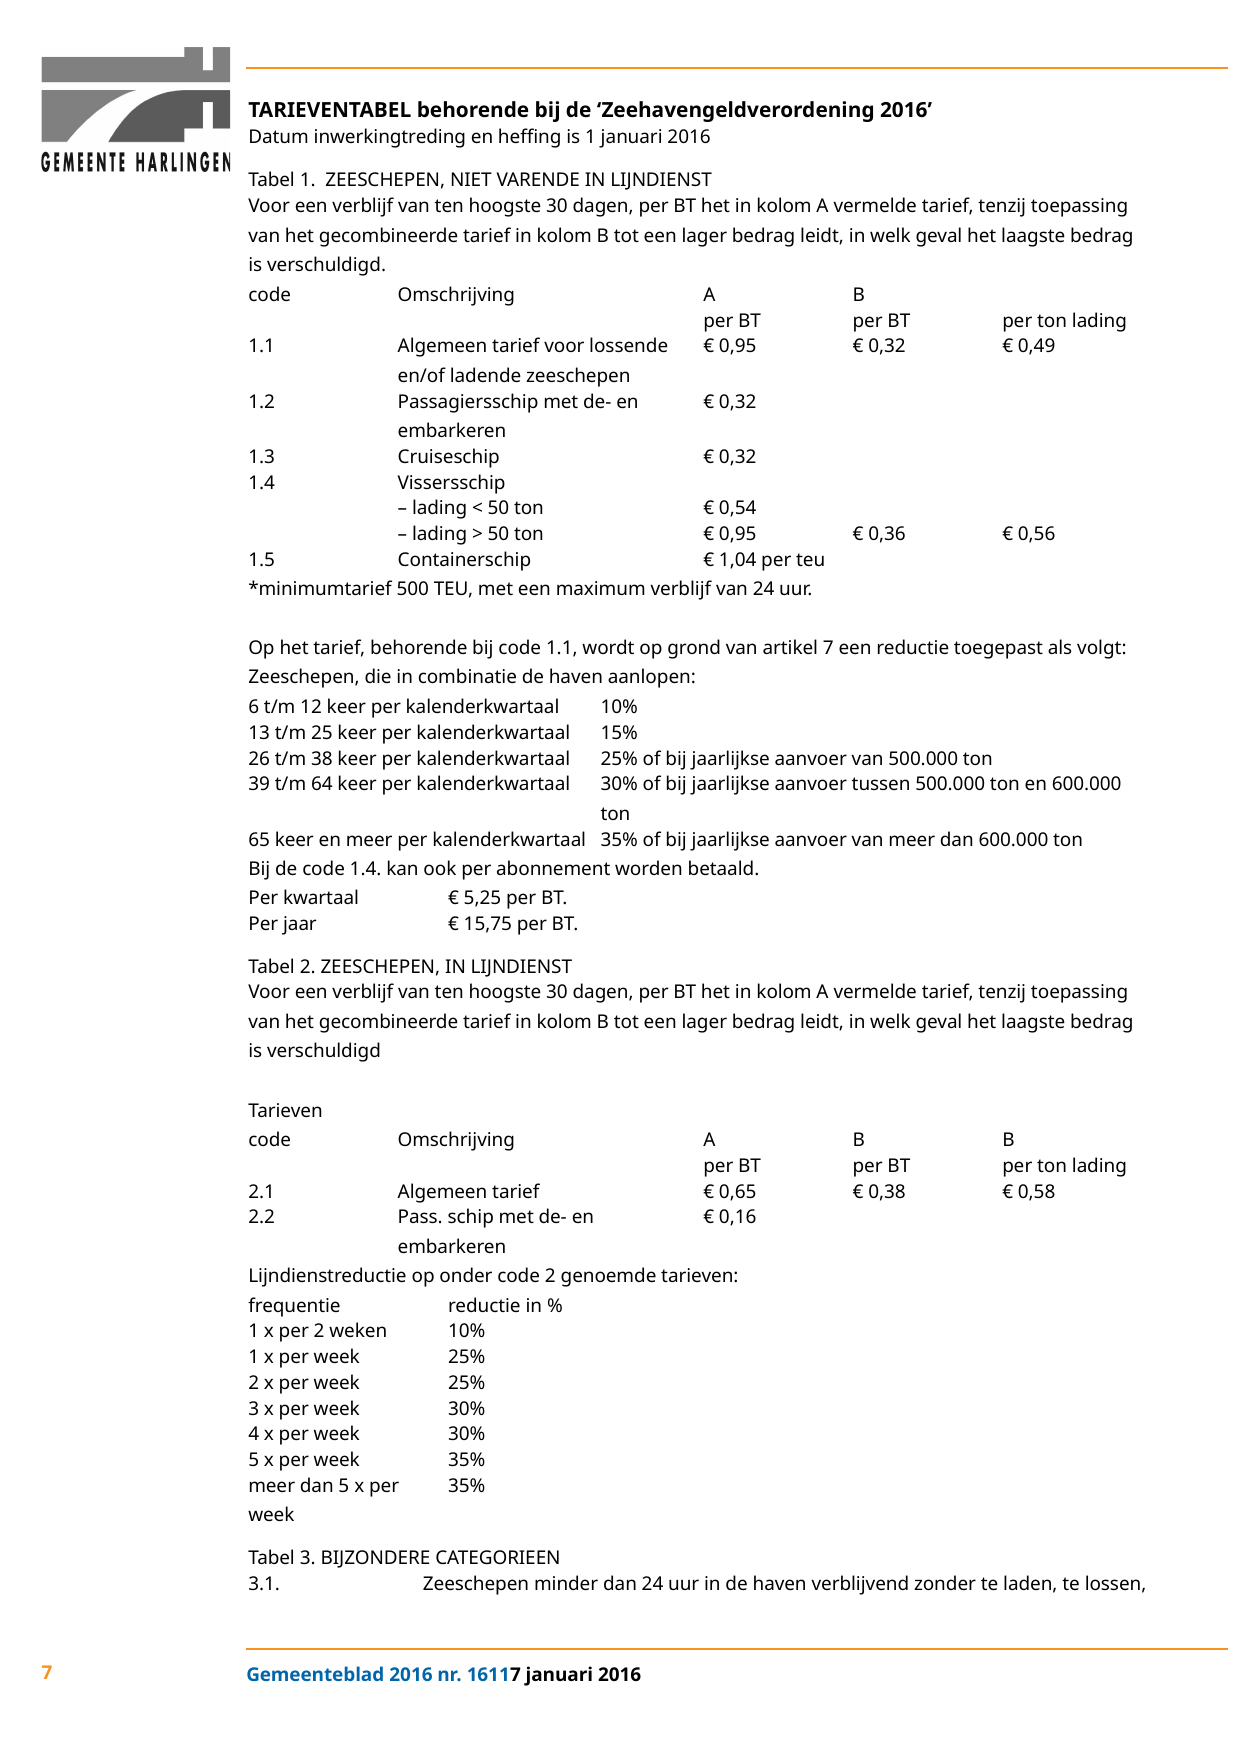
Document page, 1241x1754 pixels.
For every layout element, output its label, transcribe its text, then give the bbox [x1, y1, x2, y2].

table_cell 1.2 [248, 388, 397, 443]
table_cell 25% [448, 1344, 1152, 1369]
table_header 10% [600, 694, 1152, 719]
table_cell 65 keer en meer per kalenderkwartaal [248, 826, 600, 852]
table_cell 1.5 [248, 546, 397, 572]
table_cell [1002, 443, 1152, 469]
table_cell [248, 1152, 397, 1178]
table_cell [248, 307, 397, 332]
table_cell 30% [448, 1421, 1152, 1446]
table_cell € 0,32 [853, 333, 1002, 388]
table_cell Algemeen tarief [398, 1178, 703, 1204]
table_cell 26 t/m 38 keer per kalenderkwartaal [248, 745, 600, 771]
picture [41, 47, 231, 172]
table_header reductie in % [448, 1292, 1152, 1318]
table_header B [853, 281, 1002, 307]
text Zeeschepen, die in combinatie de haven aanlopen: [248, 664, 1152, 689]
text Op het tarief, behorende bij code 1.1, wordt op grond van artikel 7 een reductie toegepast als volgt: [248, 634, 1152, 660]
table_cell Cruiseschip [398, 443, 703, 469]
table_cell – lading > 50 ton [398, 520, 703, 546]
text Lijndienstreductie op onder code 2 genoemde tarieven: [248, 1262, 1152, 1288]
table_cell 25% of bij jaarlijkse aanvoer van 500.000 ton [600, 745, 1152, 771]
table_cell [248, 520, 397, 546]
table_header B [1002, 1127, 1152, 1152]
table_cell € 0,95 [703, 333, 852, 388]
table_cell € 0,32 [703, 443, 852, 469]
table_header 6 t/m 12 keer per kalenderkwartaal [248, 694, 600, 719]
table_header B [853, 1127, 1002, 1152]
table_cell [853, 546, 1002, 572]
table_cell [248, 495, 397, 520]
text Tarieven [248, 1097, 1152, 1123]
table_cell [853, 469, 1002, 494]
table_cell 39 t/m 64 keer per kalenderkwartaal [248, 771, 600, 826]
table_cell [853, 388, 1002, 443]
table_cell per ton lading [1002, 1152, 1152, 1178]
text Tabel 1. ZEESCHEPEN, NIET VARENDE IN LIJNDIENST [248, 166, 1152, 192]
table_cell [853, 1204, 1002, 1259]
table_cell 35% [448, 1446, 1152, 1472]
table_cell Algemeen tarief voor lossende en/of ladende zeeschepen [398, 333, 703, 388]
table_cell 2.1 [248, 1178, 397, 1204]
table_cell € 0,16 [703, 1204, 852, 1259]
table_cell € 0,58 [1002, 1178, 1152, 1204]
table_header A [703, 281, 852, 307]
text Tabel 2. ZEESCHEPEN, IN LIJNDIENST [248, 953, 1152, 978]
table_cell € 0,49 [1002, 333, 1152, 388]
table_header code [248, 281, 397, 307]
table_cell 13 t/m 25 keer per kalenderkwartaal [248, 719, 600, 745]
table_header 3.1. [248, 1570, 423, 1596]
table_cell per BT [853, 307, 1002, 332]
table_cell meer dan 5 x per week [248, 1472, 448, 1527]
table_cell 1 x per 2 weken [248, 1318, 448, 1343]
table_cell 1.4 [248, 469, 397, 494]
table_cell Containerschip [398, 546, 703, 572]
table_cell [703, 469, 852, 494]
table_cell 2 x per week [248, 1369, 448, 1395]
text Voor een verblijf van ten hoogste 30 dagen, per BT het in kolom A vermelde tarief, tenzij toepassing van het gecombineerde tarief in kolom B tot een lager bedrag leidt, in welk geval het laagste bedrag is verschuldigd. [248, 192, 1152, 277]
table_cell [853, 443, 1002, 469]
table_cell per BT [853, 1152, 1002, 1178]
table_cell 1.3 [248, 443, 397, 469]
table_cell [1002, 495, 1152, 520]
table_header frequentie [248, 1292, 448, 1318]
text Tabel 3. BIJZONDERE CATEGORIEEN [248, 1544, 1152, 1570]
table_cell 25% [448, 1369, 1152, 1395]
table_cell 35% of bij jaarlijkse aanvoer van meer dan 600.000 ton [600, 826, 1152, 852]
table_cell € 0,56 [1002, 520, 1152, 546]
table_cell [1002, 388, 1152, 443]
table_cell per ton lading [1002, 307, 1152, 332]
table_cell [1002, 546, 1152, 572]
table_cell € 1,04 per teu [703, 546, 852, 572]
table_cell 4 x per week [248, 1421, 448, 1446]
table_cell [398, 1152, 703, 1178]
text TARIEVENTABEL behorende bij de ‘Zeehavengeldverordening 2016’ [248, 95, 1152, 123]
table_header A [703, 1127, 852, 1152]
table_cell € 0,38 [853, 1178, 1002, 1204]
table_cell Pass. schip met de- en embarkeren [398, 1204, 703, 1259]
table_cell 1 x per week [248, 1344, 448, 1369]
table_cell 15% [600, 719, 1152, 745]
text Voor een verblijf van ten hoogste 30 dagen, per BT het in kolom A vermelde tarief, tenzij toepassing van het gecombineerde tarief in kolom B tot een lager bedrag leidt, in welk geval het laagste bedrag is verschuldigd [248, 978, 1152, 1063]
table_cell [398, 307, 703, 332]
table_cell € 0,95 [703, 520, 852, 546]
table_cell Per jaar [248, 910, 448, 936]
table_header Omschrijving [398, 281, 703, 307]
table_cell € 0,32 [703, 388, 852, 443]
table_cell – lading < 50 ton [398, 495, 703, 520]
table_cell 30% [448, 1395, 1152, 1421]
table_cell Passagiersschip met de- en embarkeren [398, 388, 703, 443]
table_header [1002, 281, 1152, 307]
table_cell per BT [703, 1152, 852, 1178]
table_cell 1.1 [248, 333, 397, 388]
table_cell 5 x per week [248, 1446, 448, 1472]
table_cell Vissersschip [398, 469, 703, 494]
table_cell 2.2 [248, 1204, 397, 1259]
table_cell € 15,75 per BT. [448, 910, 1152, 936]
table_cell [1002, 1204, 1152, 1259]
text Bij de code 1.4. kan ook per abonnement worden betaald. [248, 855, 1152, 881]
table_cell € 0,54 [703, 495, 852, 520]
table_cell 10% [448, 1318, 1152, 1343]
table_cell 35% [448, 1472, 1152, 1527]
table_header Zeeschepen minder dan 24 uur in de haven verblijvend zonder te laden, te lossen, [423, 1570, 1152, 1596]
table_cell 30% of bij jaarlijkse aanvoer tussen 500.000 ton en 600.000 ton [600, 771, 1152, 826]
table_cell per BT [703, 307, 852, 332]
text Datum inwerkingtreding en heffing is 1 januari 2016 [248, 123, 1152, 149]
table_header Omschrijving [398, 1127, 703, 1152]
table_cell 3 x per week [248, 1395, 448, 1421]
text *minimumtarief 500 TEU, met een maximum verblijf van 24 uur. [248, 575, 1152, 601]
table_header code [248, 1127, 397, 1152]
table_cell € 0,36 [853, 520, 1002, 546]
table_cell [853, 495, 1002, 520]
table_header Per kwartaal [248, 885, 448, 910]
table_cell € 0,65 [703, 1178, 852, 1204]
table_header € 5,25 per BT. [448, 885, 1152, 910]
table_cell [1002, 469, 1152, 494]
